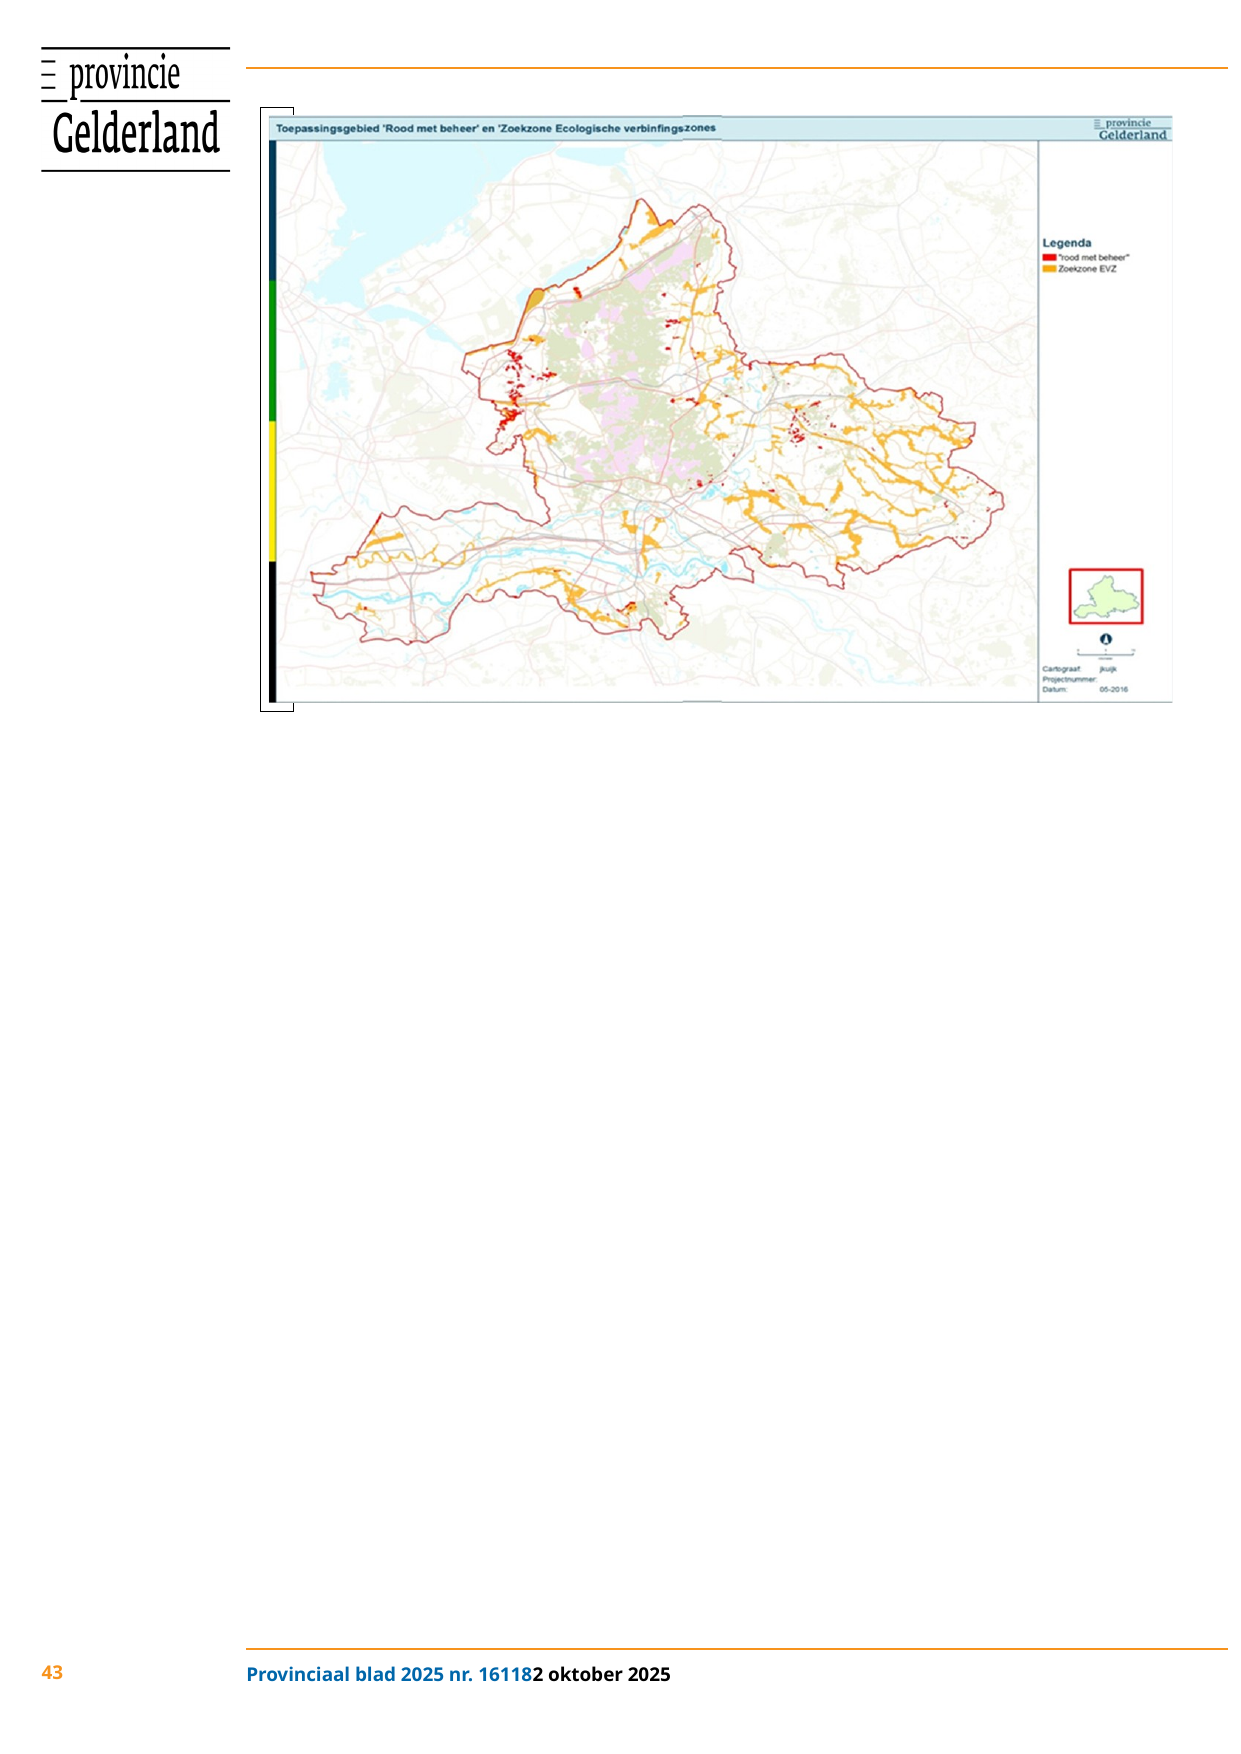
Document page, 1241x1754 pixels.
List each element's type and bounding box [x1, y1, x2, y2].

picture [41, 47, 231, 172]
picture [268, 115, 1173, 703]
